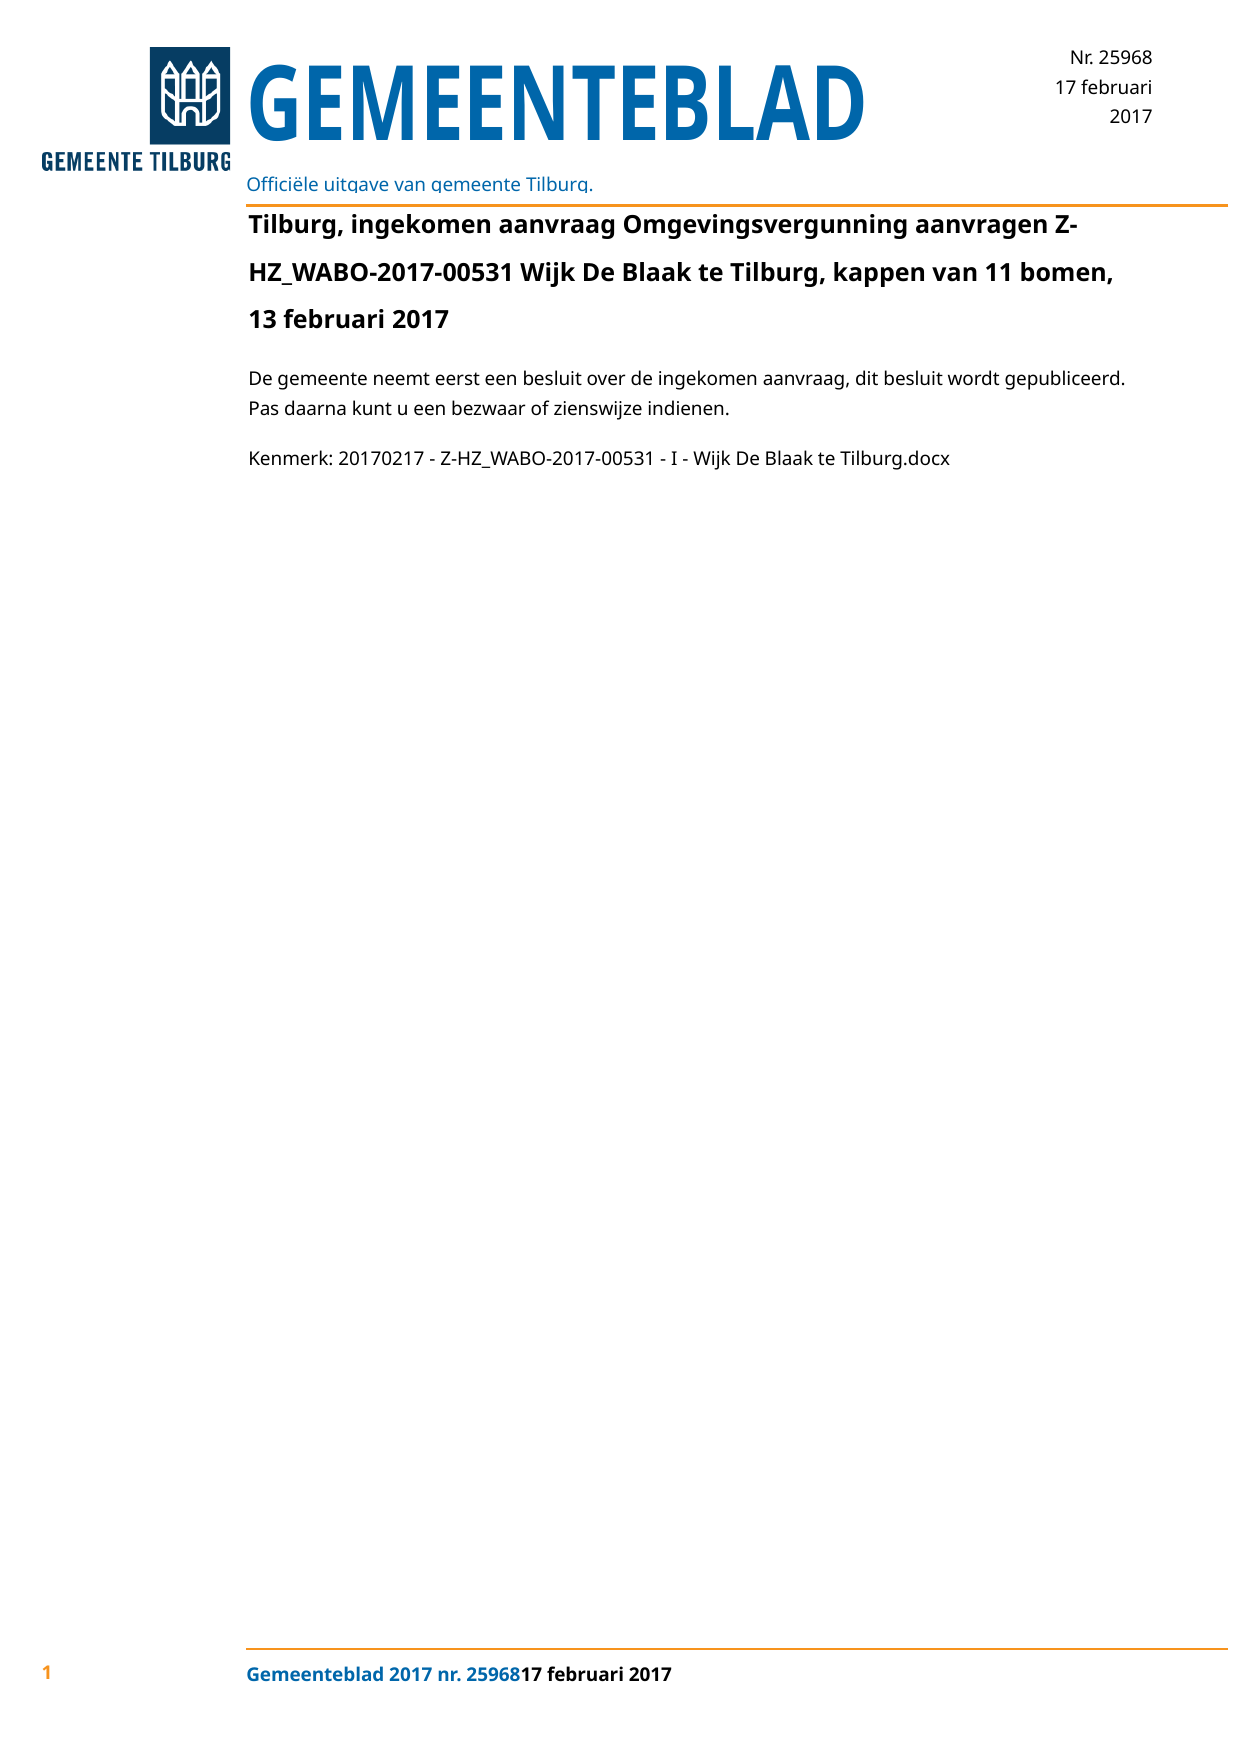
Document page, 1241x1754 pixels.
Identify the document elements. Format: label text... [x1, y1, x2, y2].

text Tilburg, ingekomen aanvraag Omgevingsvergunning aanvragen Z-HZ_WABO-2017-00531 Wijk De Blaak te Tilburg, kappen van 11 bomen, 13 februari 2017 [248, 207, 1152, 336]
picture [41, 47, 231, 172]
text De gemeente neemt eerst een besluit over de ingekomen aanvraag, dit besluit wordt gepubliceerd. Pas daarna kunt u een bezwaar of zienswijze indienen. [248, 366, 1152, 421]
text Kenmerk: 20170217 - Z-HZ_WABO-2017-00531 - I - Wijk De Blaak te Tilburg.docx [248, 446, 1152, 471]
